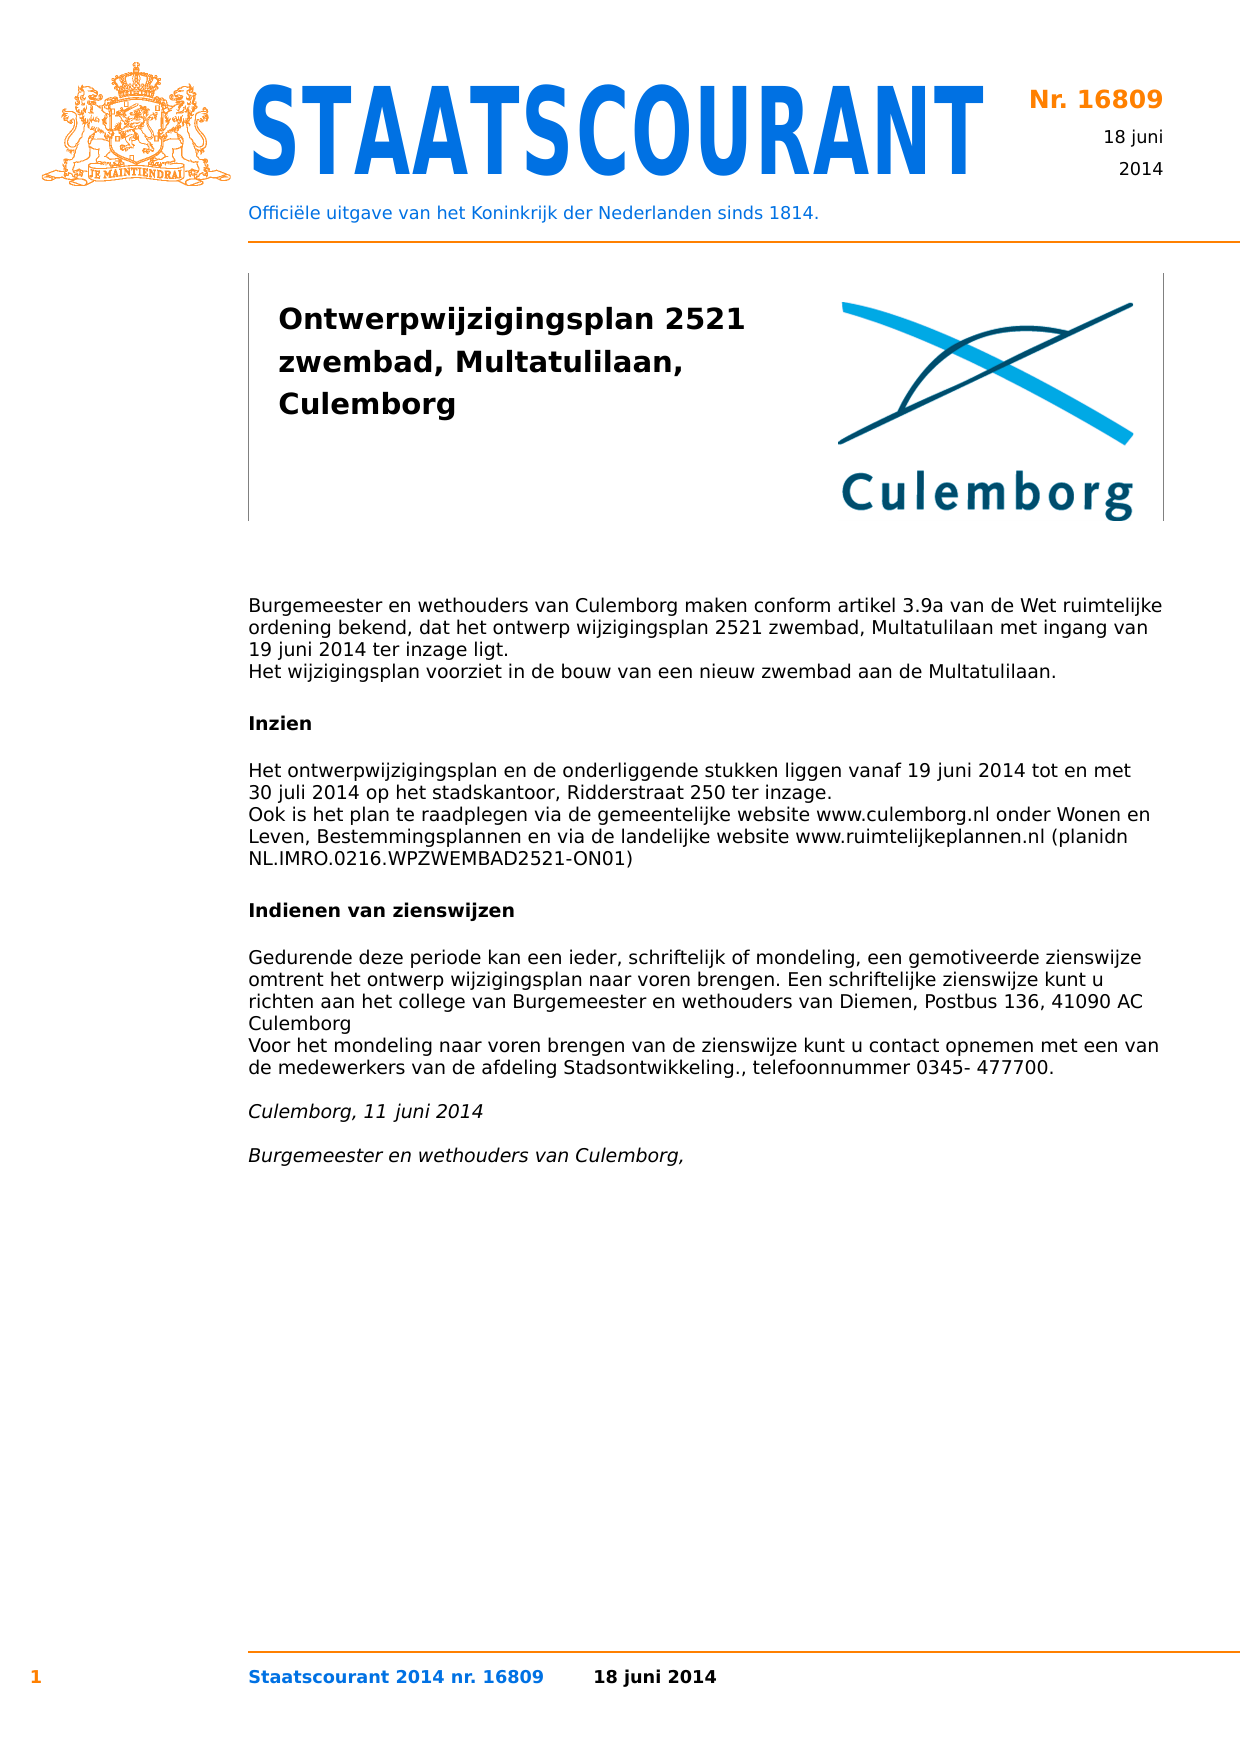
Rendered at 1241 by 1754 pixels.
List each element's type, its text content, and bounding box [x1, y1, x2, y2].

table_cell Officiële uitgave van het Koninkrijk der Nederlanden sinds 1814. [248, 203, 1240, 241]
subtitle Inzien [248, 713, 1163, 735]
picture [1012, 306, 1134, 432]
text Voor het mondeling naar voren brengen van de zienswijze kunt u contact opnemen met een van de medewerkers van de afdeling Stadsontwikkeling., telefoonnummer 0345- 477700. [248, 1035, 1163, 1079]
table_cell 2014 [998, 153, 1240, 203]
picture [970, 331, 1058, 361]
picture [907, 354, 985, 406]
table_cell 18 juni [998, 121, 1240, 153]
text Het ontwerpwijzigingsplan en de onderliggende stukken liggen vanaf 19 juni 2014 tot en met 30 juli 2014 op het stadskantoor, Ridderstraat 250 ter inzage. [248, 760, 1163, 804]
text Burgemeester en wethouders van Culemborg maken conform artikel 3.9a van de Wet ruimtelijke ordening bekend, dat het ontwerp wijzigingsplan 2521 zwembad, Multatulilaan met ingang van 19 juni 2014 ter inzage ligt. [248, 595, 1163, 661]
picture [1112, 509, 1125, 517]
text Gedurende deze periode kan een ieder, schriftelijk of mondeling, een gemotiveerde zienswijze omtrent het ontwerp wijzigingsplan naar voren brengen. Een schriftelijke zienswijze kunt u richten aan het college van Burgemeester en wethouders van Diemen, Postbus 136, 41090 AC Culemborg [248, 947, 1163, 1035]
table_header Nr. 16809 [998, 62, 1240, 121]
table_header [25, 62, 248, 241]
text Culemborg, 11 juni 2014 [248, 1101, 1163, 1123]
table_header STAATSCOURANT [248, 62, 998, 203]
text Ook is het plan te raadplegen via de gemeentelijke website www.culemborg.nl onder Wonen en Leven, Bestemmingsplannen en via de landelijke website www.ruimtelijkeplannen.nl (planidn NL.IMRO.0216.WPZWEMBAD2521-ON01) [248, 804, 1163, 870]
subtitle Indienen van zienswijzen [248, 900, 1163, 922]
picture [838, 302, 943, 441]
picture [850, 302, 1128, 340]
picture [41, 62, 231, 186]
subtitle Ontwerpwijzigingsplan 2521 zwembad, Multatulilaan, Culemborg [249, 273, 1163, 521]
picture [838, 374, 1134, 521]
picture [1115, 488, 1122, 495]
text Het wijzigingsplan voorziet in de bouw van een nieuw zwembad aan de Multatulilaan. [248, 661, 1163, 683]
text Burgemeester en wethouders van Culemborg, [248, 1144, 1163, 1166]
